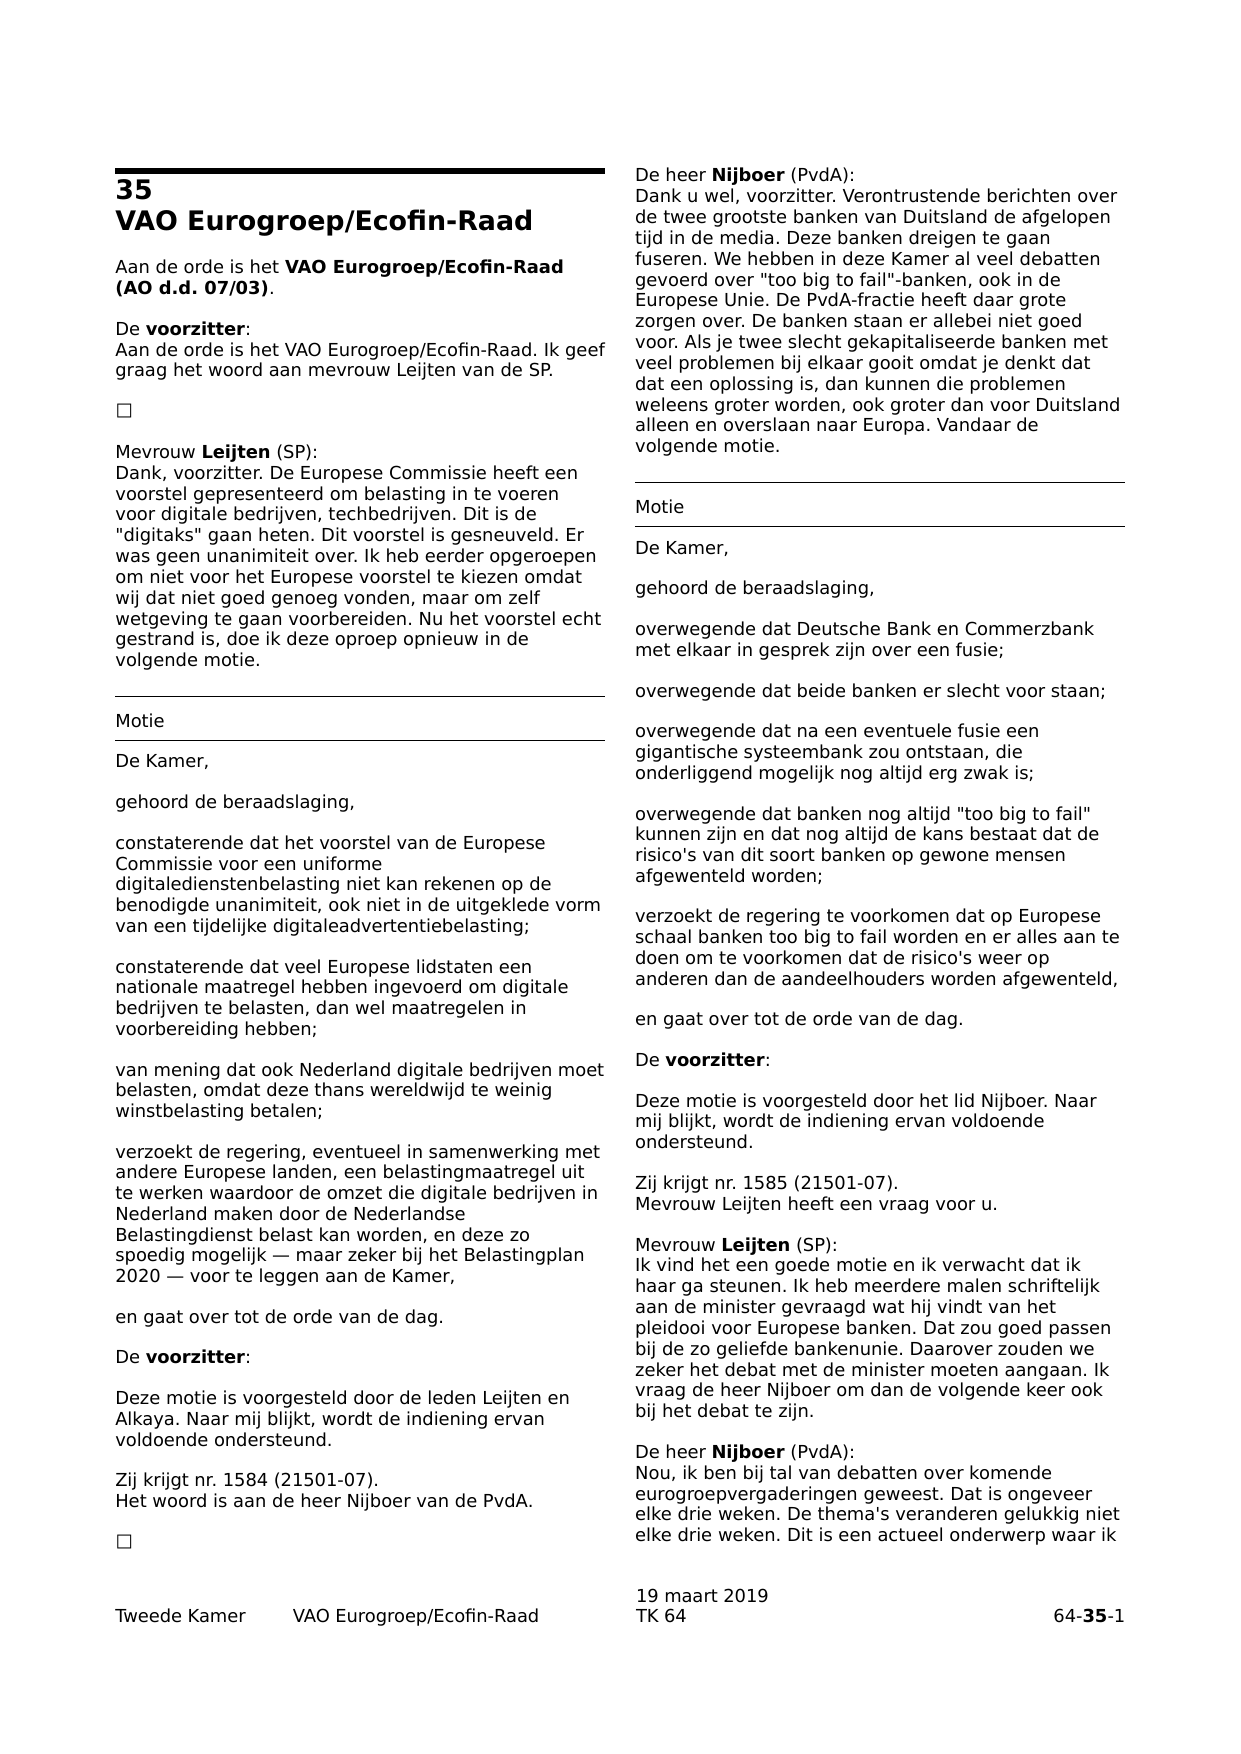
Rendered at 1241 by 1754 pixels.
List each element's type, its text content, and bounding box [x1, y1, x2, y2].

text Motie [635, 497, 1125, 517]
text overwegende dat beide banken er slecht voor staan; [635, 680, 1125, 701]
text Zij krijgt nr. 1585 (21501-07). [635, 1173, 1125, 1193]
text ⬜ [115, 1532, 605, 1553]
text verzoekt de regering te voorkomen dat op Europese schaal banken too big to fail worden en er alles aan te doen om te voorkomen dat de risico's weer op anderen dan de aandeelhouders worden afgewenteld, [635, 906, 1125, 989]
text verzoekt de regering, eventueel in samenwerking met andere Europese landen, een belastingmaatregel uit te werken waardoor de omzet die digitale bedrijven in Nederland maken door de Nederlandse Belastingdienst belast kan worden, en deze zo spoedig mogelijk — maar zeker bij het Belastingplan 2020 — voor te leggen aan de Kamer, [115, 1142, 605, 1287]
text Aan de orde is het VAO Eurogroep/Ecofin-Raad. Ik geef graag het woord aan mevrouw Leijten van de SP. [115, 339, 605, 381]
text Aan de orde is het VAO Eurogroep/Ecofin-Raad (AO d.d. 07/03). [115, 257, 605, 298]
text Deze motie is voorgesteld door de leden Leijten en Alkaya. Naar mij blijkt, wordt de indiening ervan voldoende ondersteund. [115, 1388, 605, 1450]
text Nou, ik ben bij tal van debatten over komende eurogroepvergaderingen geweest. Dat is ongeveer elke drie weken. De thema's veranderen gelukkig niet elke drie weken. Dit is een actueel onderwerp waar ik [635, 1462, 1125, 1546]
text Deze motie is voorgesteld door het lid Nijboer. Naar mij blijkt, wordt de indiening ervan voldoende ondersteund. [635, 1091, 1125, 1153]
text en gaat over tot de orde van de dag. [115, 1307, 605, 1327]
text De heer Nijboer (PvdA): [635, 165, 1125, 186]
text gehoord de beraadslaging, [115, 792, 605, 813]
text constaterende dat het voorstel van de Europese Commissie voor een uniforme digitaledienstenbelasting niet kan rekenen op de benodigde unanimiteit, ook niet in de uitgeklede vorm van een tijdelijke digitaleadvertentiebelasting; [115, 833, 605, 936]
text Dank u wel, voorzitter. Verontrustende berichten over de twee grootste banken van Duitsland de afgelopen tijd in de media. Deze banken dreigen te gaan fuseren. We hebben in deze Kamer al veel debatten gevoerd over "too big to fail"-banken, ook in de Europese Unie. De PvdA-fractie heeft daar grote zorgen over. De banken staan er allebei niet goed voor. Als je twee slecht gekapitaliseerde banken met veel problemen bij elkaar gooit omdat je denkt dat dat een oplossing is, dan kunnen die problemen weleens groter worden, ook groter dan voor Duitsland alleen en overslaan naar Europa. Vandaar de volgende motie. [635, 186, 1125, 457]
text De voorzitter: [115, 1347, 605, 1368]
text Mevrouw Leijten (SP): [635, 1234, 1125, 1255]
text Motie [115, 711, 605, 731]
text De voorzitter: [115, 318, 605, 339]
text van mening dat ook Nederland digitale bedrijven moet belasten, omdat deze thans wereldwijd te weinig winstbelasting betalen; [115, 1059, 605, 1122]
text overwegende dat banken nog altijd "too big to fail" kunnen zijn en dat nog altijd de kans bestaat dat de risico's van dit soort banken op gewone mensen afgewenteld worden; [635, 803, 1125, 886]
text Zij krijgt nr. 1584 (21501-07). [115, 1470, 605, 1491]
text overwegende dat na een eventuele fusie een gigantische systeembank zou ontstaan, die onderliggend mogelijk nog altijd erg zwak is; [635, 721, 1125, 783]
text De Kamer, [115, 751, 605, 772]
text Ik vind het een goede motie en ik verwacht dat ik haar ga steunen. Ik heb meerdere malen schriftelijk aan de minister gevraagd wat hij vindt van het pleidooi voor Europese banken. Dat zou goed passen bij de zo geliefde bankenunie. Daarover zouden we zeker het debat met de minister moeten aangaan. Ik vraag de heer Nijboer om dan de volgende keer ook bij het debat te zijn. [635, 1255, 1125, 1422]
title 35 VAO Eurogroep/Ecofin-Raad [115, 174, 605, 237]
text constaterende dat veel Europese lidstaten een nationale maatregel hebben ingevoerd om digitale bedrijven te belasten, dan wel maatregelen in voorbereiding hebben; [115, 956, 605, 1039]
text ⬜ [115, 401, 605, 422]
text overwegende dat Deutsche Bank en Commerzbank met elkaar in gesprek zijn over een fusie; [635, 619, 1125, 660]
text Mevrouw Leijten heeft een vraag voor u. [635, 1193, 1125, 1214]
text De heer Nijboer (PvdA): [635, 1442, 1125, 1462]
text De voorzitter: [635, 1050, 1125, 1071]
text en gaat over tot de orde van de dag. [635, 1009, 1125, 1030]
text Het woord is aan de heer Nijboer van de PvdA. [115, 1491, 605, 1512]
text Dank, voorzitter. De Europese Commissie heeft een voorstel gepresenteerd om belasting in te voeren voor digitale bedrijven, techbedrijven. Dit is de "digitaks" gaan heten. Dit voorstel is gesneuveld. Er was geen unanimiteit over. Ik heb eerder opgeroepen om niet voor het Europese voorstel te kiezen omdat wij dat niet goed genoeg vonden, maar om zelf wetgeving te gaan voorbereiden. Nu het voorstel echt gestrand is, doe ik deze oproep opnieuw in de volgende motie. [115, 462, 605, 671]
text De Kamer, [635, 537, 1125, 558]
text gehoord de beraadslaging, [635, 578, 1125, 599]
text Mevrouw Leijten (SP): [115, 442, 605, 462]
